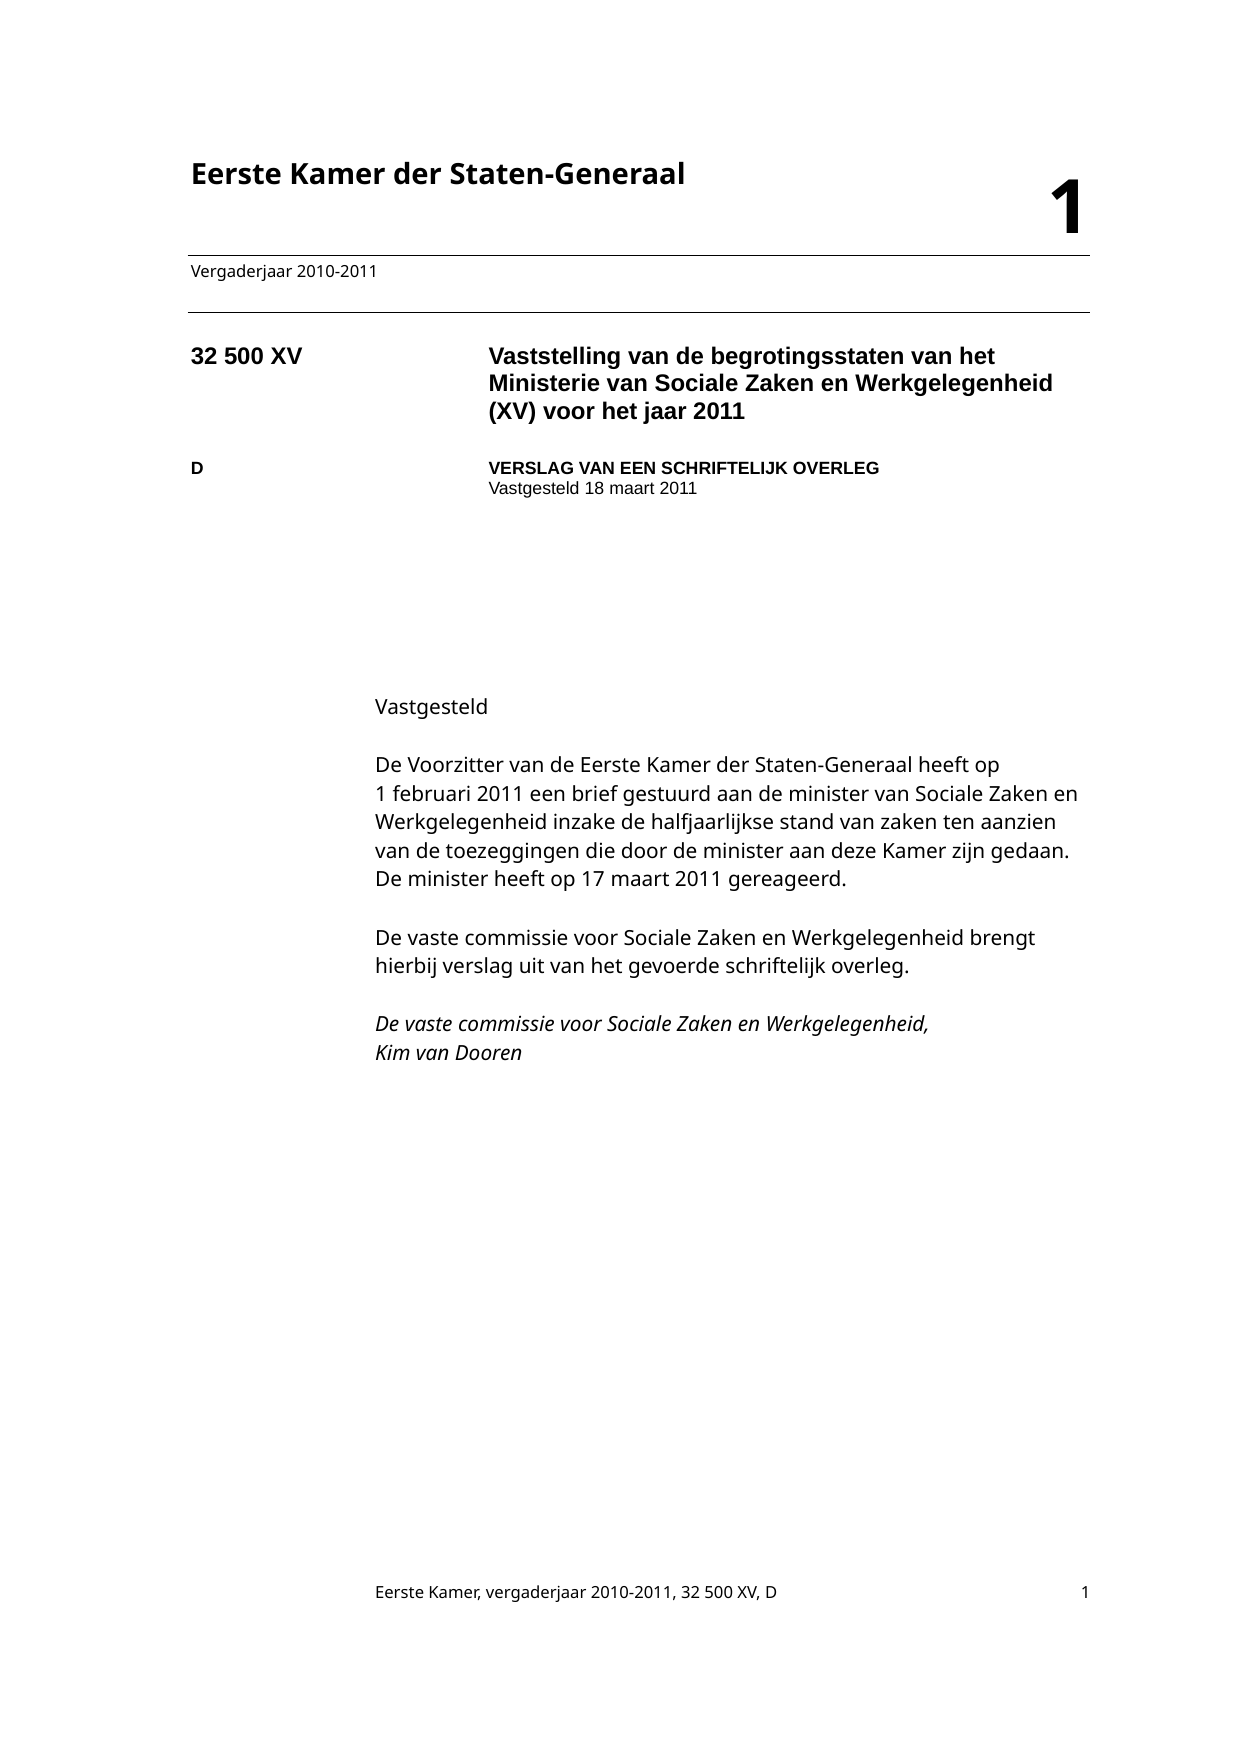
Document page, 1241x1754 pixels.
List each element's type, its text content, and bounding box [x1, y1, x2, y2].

text De Voorzitter van de Eerste Kamer der Staten-Generaal heeft op 1 februari 2011 een brief gestuurd aan de minister van Sociale Zaken en Werkgelegenheid inzake de halfjaarlijkse stand van zaken ten aanzien van de toezeggingen die door de minister aan deze Kamer zijn gedaan. [375, 751, 1090, 864]
text Vastgesteld [375, 692, 1090, 721]
table_cell Vaststelling van de begrotingsstaten van het Ministerie van Sociale Zaken en Werkgelegenheid (XV) voor het jaar 2011 [485, 339, 1090, 454]
text De minister heeft op 17 maart 2011 gereageerd. [375, 864, 1090, 893]
table_header 1 [910, 150, 1090, 255]
table_cell [485, 313, 1090, 339]
text Kim van Dooren [375, 1038, 1090, 1066]
table_cell 32 500 XV [188, 339, 485, 454]
text De vaste commissie voor Sociale Zaken en Werkgelegenheid, [375, 1009, 1090, 1038]
table_cell D [188, 455, 485, 573]
table_cell Vergaderjaar 2010-2011 [188, 256, 485, 312]
table_cell [485, 256, 1090, 312]
text De vaste commissie voor Sociale Zaken en Werkgelegenheid brengt hierbij verslag uit van het gevoerde schriftelijk overleg. [375, 923, 1090, 979]
table_cell [188, 313, 485, 339]
table_cell VERSLAG VAN EEN SCHRIFTELIJK OVERLEG Vastgesteld 18 maart 2011 [485, 455, 1090, 573]
table_header Eerste Kamer der Staten-Generaal [188, 150, 909, 255]
